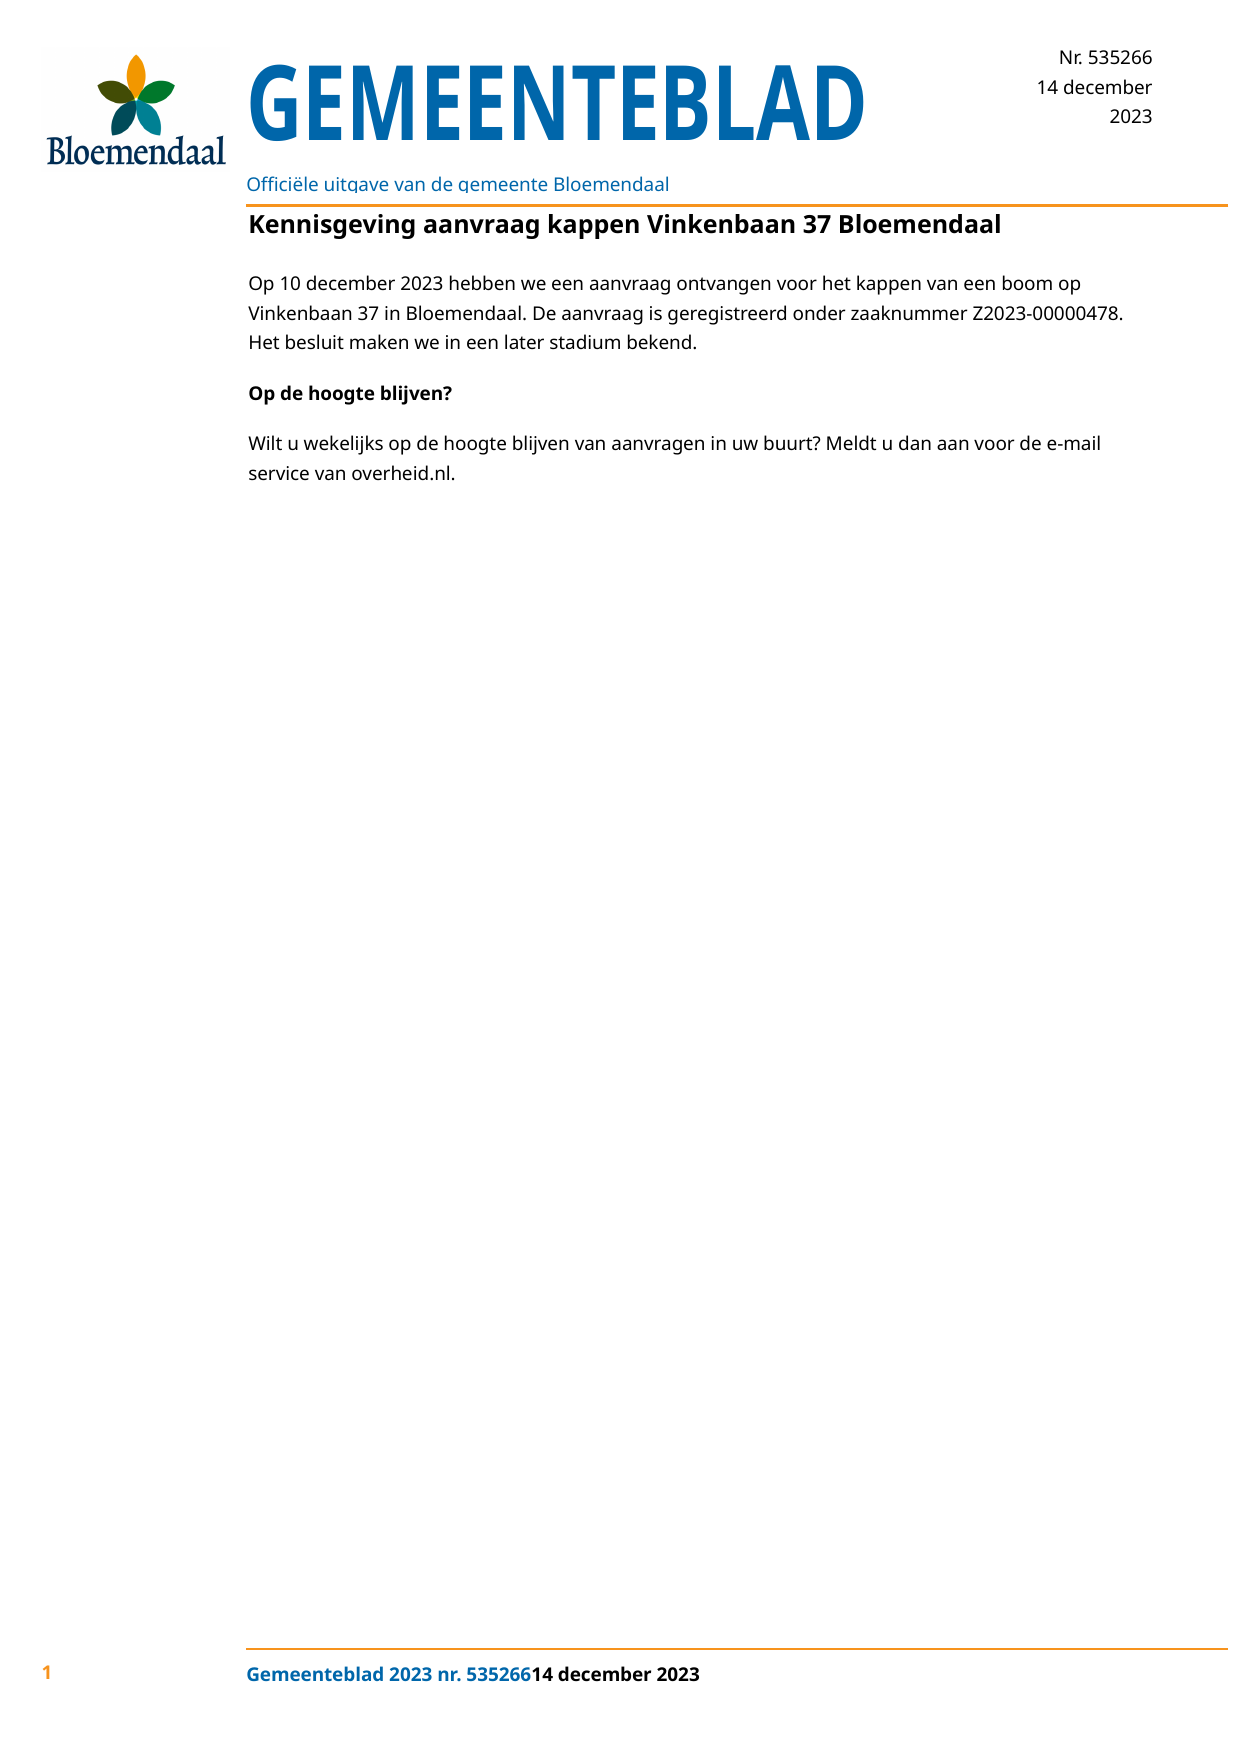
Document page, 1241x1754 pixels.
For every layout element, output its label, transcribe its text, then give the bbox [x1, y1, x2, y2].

text Wilt u wekelijks op de hoogte blijven van aanvragen in uw buurt? Meldt u dan aan voor de e-mail service van overheid.nl. [248, 430, 1152, 486]
picture [41, 47, 231, 172]
text Kennisgeving aanvraag kappen Vinkenbaan 37 Bloemendaal [248, 207, 1152, 241]
text Op de hoogte blijven? [248, 380, 1152, 406]
text Op 10 december 2023 hebben we een aanvraag ontvangen voor het kappen van een boom op Vinkenbaan 37 in Bloemendaal. De aanvraag is geregistreerd onder zaaknummer Z2023-00000478. Het besluit maken we in een later stadium bekend. [248, 270, 1152, 355]
